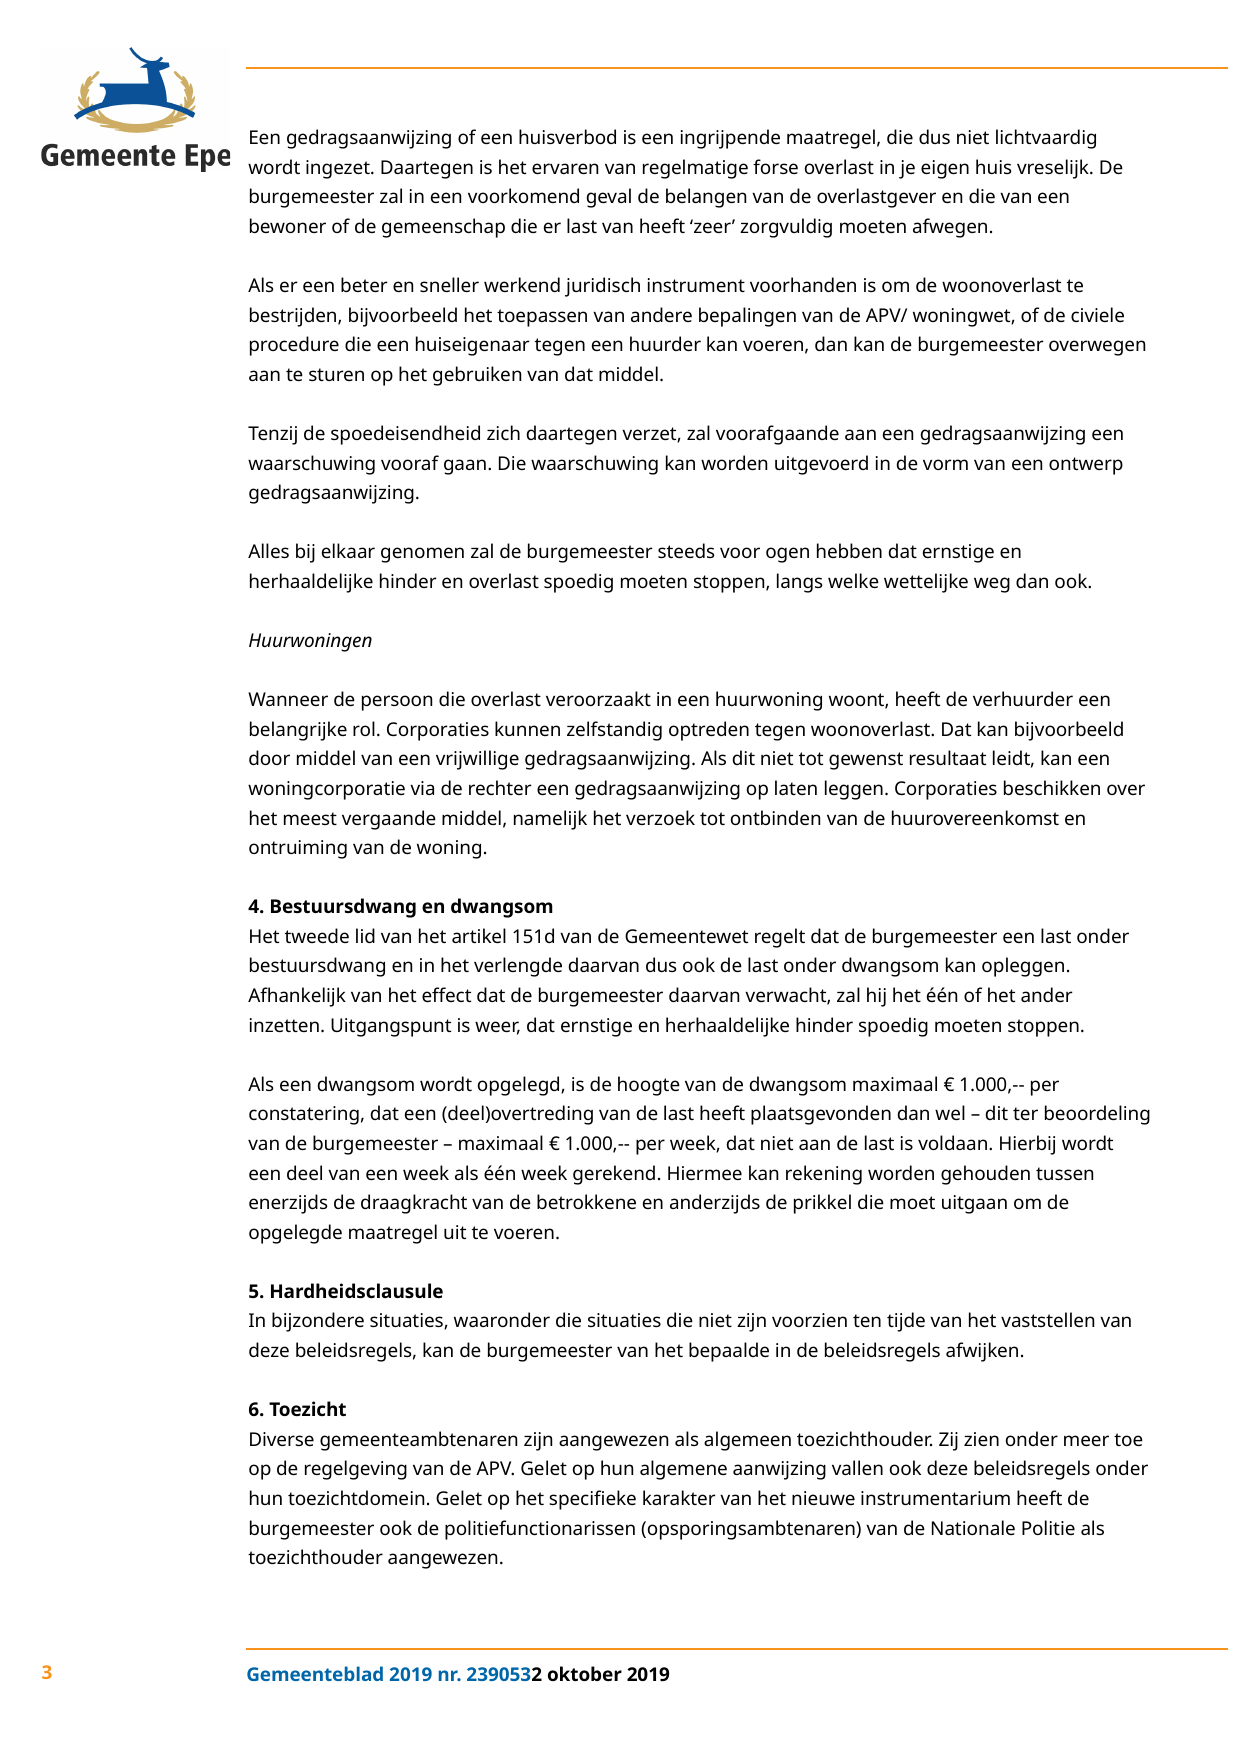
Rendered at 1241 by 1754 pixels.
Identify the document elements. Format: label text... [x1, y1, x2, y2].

text Tenzij de spoedeisendheid zich daartegen verzet, zal voorafgaande aan een gedragsaanwijzing een waarschuwing vooraf gaan. Die waarschuwing kan worden uitgevoerd in de vorm van een ontwerp gedragsaanwijzing. [248, 420, 1152, 505]
text Een gedragsaanwijzing of een huisverbod is een ingrijpende maatregel, die dus niet lichtvaardig wordt ingezet. Daartegen is het ervaren van regelmatige forse overlast in je eigen huis vreselijk. De burgemeester zal in een voorkomend geval de belangen van de overlastgever en die van een bewoner of de gemeenschap die er last van heeft ‘zeer’ zorgvuldig moeten afwegen. [248, 124, 1152, 239]
text Alles bij elkaar genomen zal de burgemeester steeds voor ogen hebben dat ernstige en herhaaldelijke hinder en overlast spoedig moeten stoppen, langs welke wettelijke weg dan ook. [248, 538, 1152, 594]
text Als er een beter en sneller werkend juridisch instrument voorhanden is om de woonoverlast te bestrijden, bijvoorbeeld het toepassen van andere bepalingen van de APV/ woningwet, of de civiele procedure die een huiseigenaar tegen een huurder kan voeren, dan kan de burgemeester overwegen aan te sturen op het gebruiken van dat middel. [248, 272, 1152, 387]
text In bijzondere situaties, waaronder die situaties die niet zijn voorzien ten tijde van het vaststellen van deze beleidsregels, kan de burgemeester van het bepaalde in de beleidsregels afwijken. [248, 1308, 1152, 1363]
text Als een dwangsom wordt opgelegd, is de hoogte van de dwangsom maximaal € 1.000,-- per constatering, dat een (deel)overtreding van de last heeft plaatsgevonden dan wel – dit ter beoordeling van de burgemeester – maximaal € 1.000,-- per week, dat niet aan de last is voldaan. Hierbij wordt een deel van een week als één week gerekend. Hiermee kan rekening worden gehouden tussen enerzijds de draagkracht van de betrokkene en anderzijds de prikkel die moet uitgaan om de opgelegde maatregel uit te voeren. [248, 1071, 1152, 1245]
text Het tweede lid van het artikel 151d van de Gemeentewet regelt dat de burgemeester een last onder bestuursdwang en in het verlengde daarvan dus ook de last onder dwangsom kan opleggen. Afhankelijk van het effect dat de burgemeester daarvan verwacht, zal hij het één of het ander inzetten. Uitgangspunt is weer, dat ernstige en herhaaldelijke hinder spoedig moeten stoppen. [248, 923, 1152, 1038]
text Wanneer de persoon die overlast veroorzaakt in een huurwoning woont, heeft de verhuurder een belangrijke rol. Corporaties kunnen zelfstandig optreden tegen woonoverlast. Dat kan bijvoorbeeld door middel van een vrijwillige gedragsaanwijzing. Als dit niet tot gewenst resultaat leidt, kan een woningcorporatie via de rechter een gedragsaanwijzing op laten leggen. Corporaties beschikken over het meest vergaande middel, namelijk het verzoek tot ontbinden van de huurovereenkomst en ontruiming van de woning. [248, 686, 1152, 860]
text 5. Hardheidsclausule [248, 1278, 1152, 1304]
text 6. Toezicht [248, 1396, 1152, 1422]
text 4. Bestuursdwang en dwangsom [248, 893, 1152, 919]
text Huurwoningen [248, 627, 1152, 653]
text Diverse gemeenteambtenaren zijn aangewezen als algemeen toezichthouder. Zij zien onder meer toe op de regelgeving van de APV. Gelet op hun algemene aanwijzing vallen ook deze beleidsregels onder hun toezichtdomein. Gelet op het specifieke karakter van het nieuwe instrumentarium heeft de burgemeester ook de politiefunctionarissen (opsporingsambtenaren) van de Nationale Politie als toezichthouder aangewezen. [248, 1426, 1152, 1570]
picture [41, 47, 231, 172]
